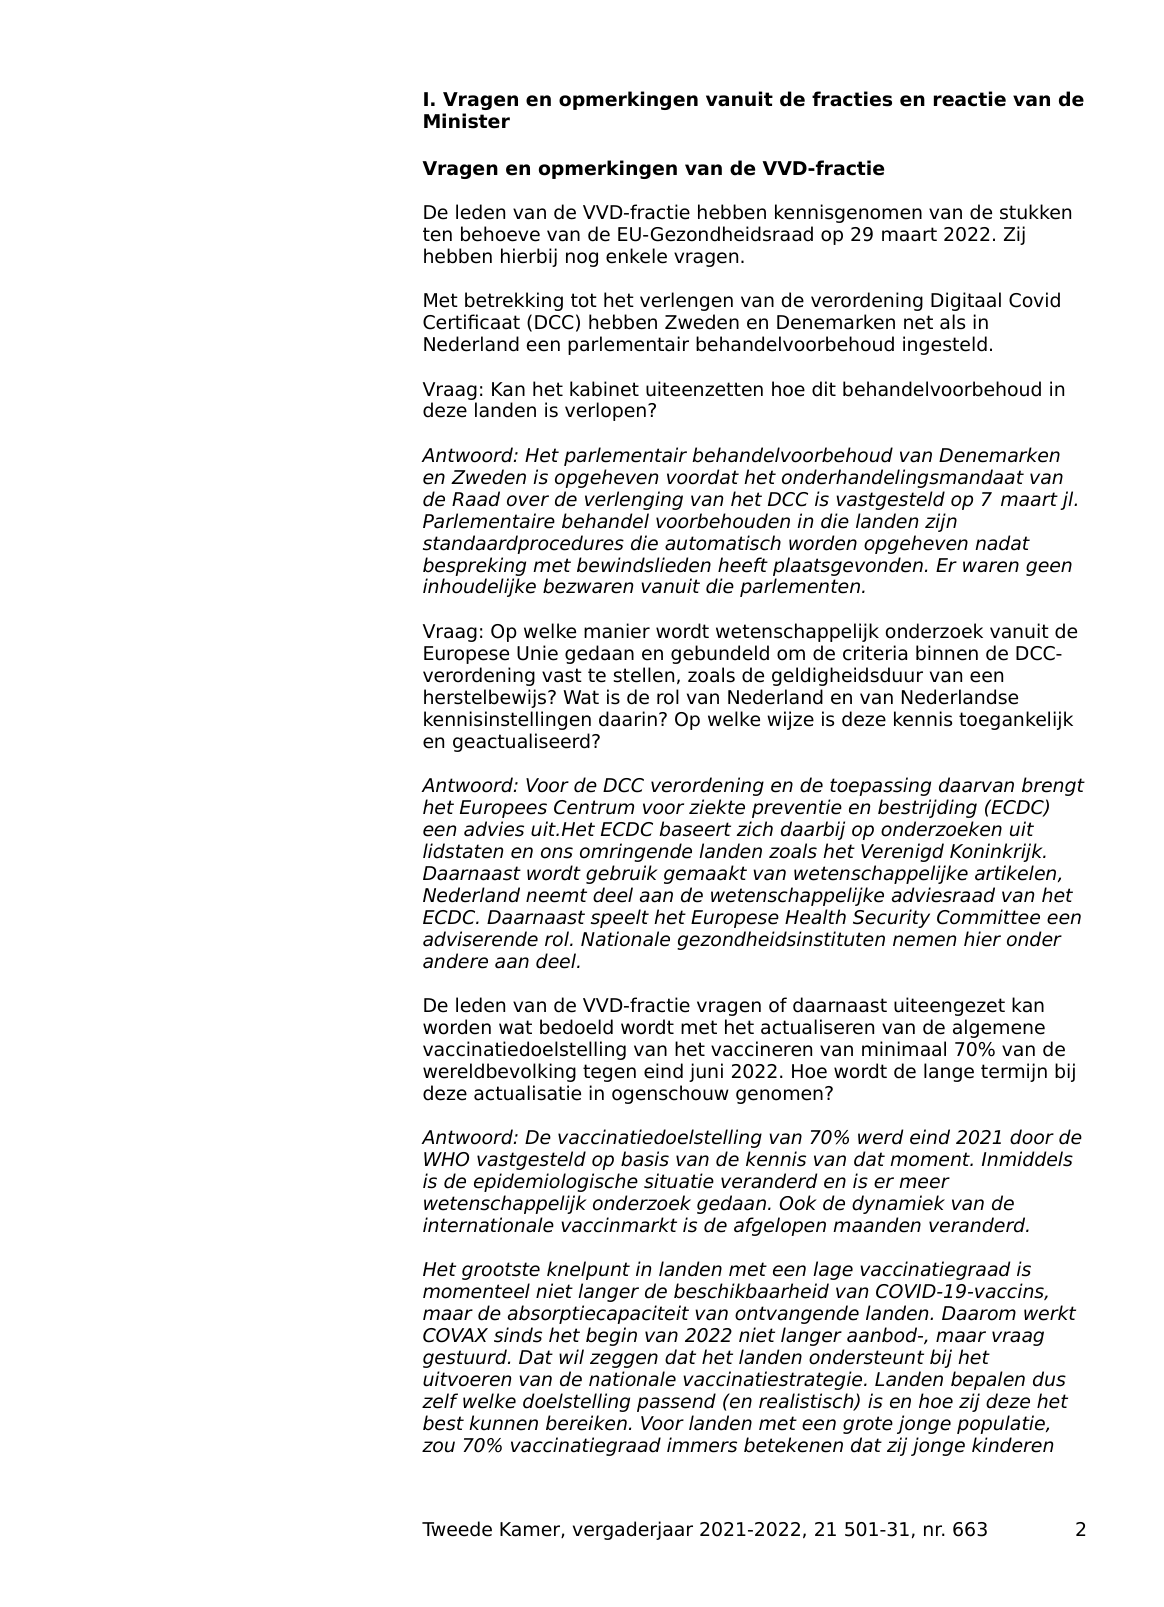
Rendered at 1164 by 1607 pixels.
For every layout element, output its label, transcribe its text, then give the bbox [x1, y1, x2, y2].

text Antwoord: Voor de DCC verordening en de toepassing daarvan brengt het Europees Centrum voor ziekte preventie en bestrijding (ECDC) een advies uit.Het ECDC baseert zich daarbij op onderzoeken uit lidstaten en ons omringende landen zoals het Verenigd Koninkrijk. Daarnaast wordt gebruik gemaakt van wetenschappelijke artikelen, Nederland neemt deel aan de wetenschappelijke adviesraad van het ECDC. Daarnaast speelt het Europese Health Security Committee een adviserende rol. Nationale gezondheidsinstituten nemen hier onder andere aan deel. [422, 775, 1087, 972]
text Met betrekking tot het verlengen van de verordening Digitaal Covid Certificaat (DCC) hebben Zweden en Denemarken net als in Nederland een parlementair behandelvoorbehoud ingesteld. [422, 290, 1087, 356]
text Vraag: Op welke manier wordt wetenschappelijk onderzoek vanuit de Europese Unie gedaan en gebundeld om de criteria binnen de DCC-verordening vast te stellen, zoals de geldigheidsduur van een herstelbewijs? Wat is de rol van Nederland en van Nederlandse kennisinstellingen daarin? Op welke wijze is deze kennis toegankelijk en geactualiseerd? [422, 621, 1087, 752]
subtitle I. Vragen en opmerkingen vanuit de fracties en reactie van de Minister [422, 89, 1087, 133]
subtitle Vragen en opmerkingen van de VVD-fractie [422, 158, 1087, 180]
text Vraag: Kan het kabinet uiteenzetten hoe dit behandelvoorbehoud in deze landen is verlopen? [422, 378, 1087, 422]
text De leden van de VVD-fractie vragen of daarnaast uiteengezet kan worden wat bedoeld wordt met het actualiseren van de algemene vaccinatiedoelstelling van het vaccineren van minimaal 70% van de wereldbevolking tegen eind juni 2022. Hoe wordt de lange termijn bij deze actualisatie in ogenschouw genomen? [422, 995, 1087, 1104]
text Het grootste knelpunt in landen met een lage vaccinatiegraad is momenteel niet langer de beschikbaarheid van COVID-19-vaccins, maar de absorptiecapaciteit van ontvangende landen. Daarom werkt COVAX sinds het begin van 2022 niet langer aanbod-, maar vraag gestuurd. Dat wil zeggen dat het landen ondersteunt bij het uitvoeren van de nationale vaccinatiestrategie. Landen bepalen dus zelf welke doelstelling passend (en realistisch) is en hoe zij deze het best kunnen bereiken. Voor landen met een grote jonge populatie, zou 70% vaccinatiegraad immers betekenen dat zij jonge kinderen [422, 1259, 1087, 1457]
text Antwoord: De vaccinatiedoelstelling van 70% werd eind 2021 door de WHO vastgesteld op basis van de kennis van dat moment. Inmiddels is de epidemiologische situatie veranderd en is er meer wetenschappelijk onderzoek gedaan. Ook de dynamiek van de internationale vaccinmarkt is de afgelopen maanden veranderd. [422, 1127, 1087, 1237]
text Antwoord: Het parlementair behandelvoorbehoud van Denemarken en Zweden is opgeheven voordat het onderhandelingsmandaat van de Raad over de verlenging van het DCC is vastgesteld op 7 maart jl. Parlementaire behandel voorbehouden in die landen zijn standaardprocedures die automatisch worden opgeheven nadat bespreking met bewindslieden heeft plaatsgevonden. Er waren geen inhoudelijke bezwaren vanuit die parlementen. [422, 444, 1087, 598]
text De leden van de VVD-fractie hebben kennisgenomen van de stukken ten behoeve van de EU-Gezondheidsraad op 29 maart 2022. Zij hebben hierbij nog enkele vragen. [422, 202, 1087, 268]
